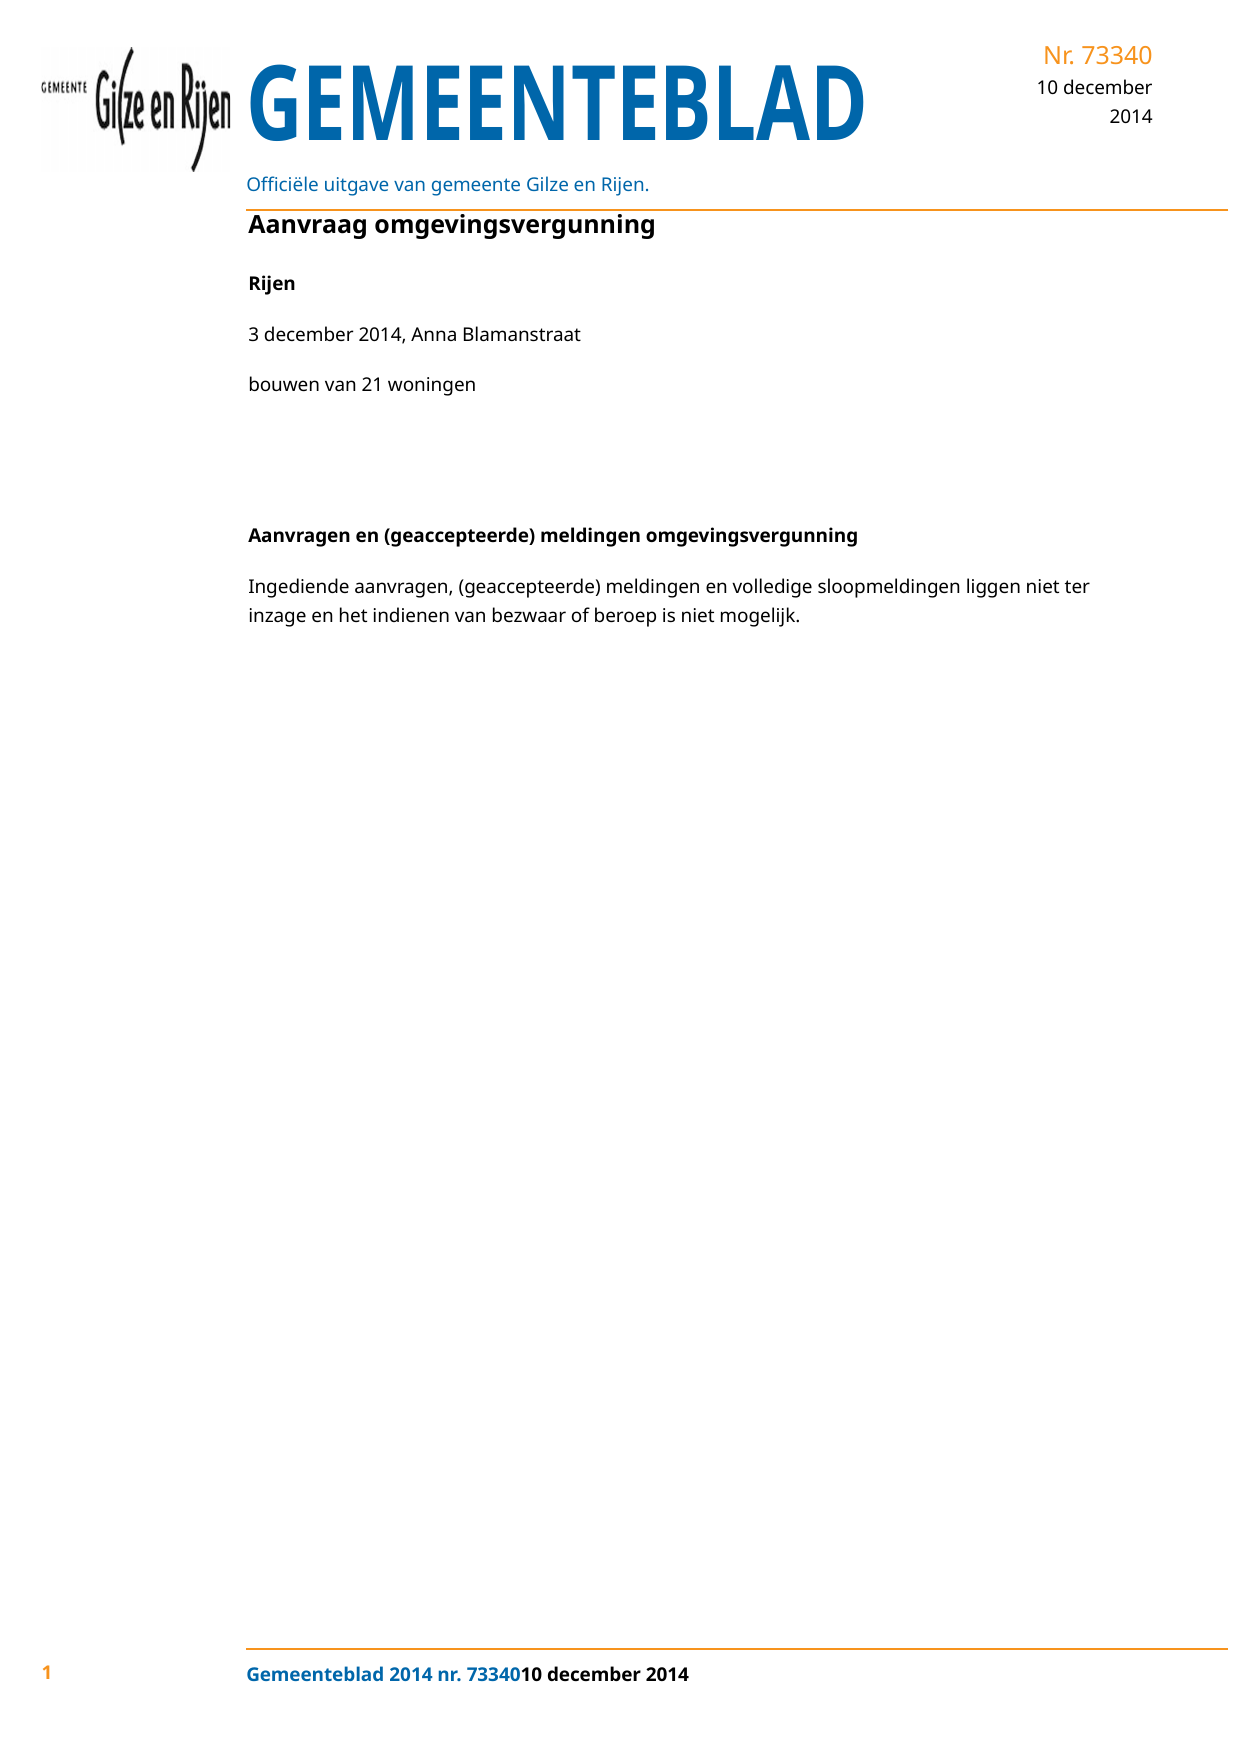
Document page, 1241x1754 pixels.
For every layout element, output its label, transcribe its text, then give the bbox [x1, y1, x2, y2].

text bouwen van 21 woningen [248, 371, 1152, 397]
text Ingediende aanvragen, (geaccepteerde) meldingen en volledige sloopmeldingen liggen niet ter inzage en het indienen van bezwaar of beroep is niet mogelijk. [248, 573, 1152, 628]
text Aanvraag omgevingsvergunning [248, 211, 1152, 241]
text 3 december 2014, Anna Blamanstraat [248, 321, 1152, 346]
text Rijen [248, 270, 1152, 296]
text Aanvragen en (geaccepteerde) meldingen omgevingsvergunning [248, 522, 1152, 548]
picture [41, 47, 231, 172]
